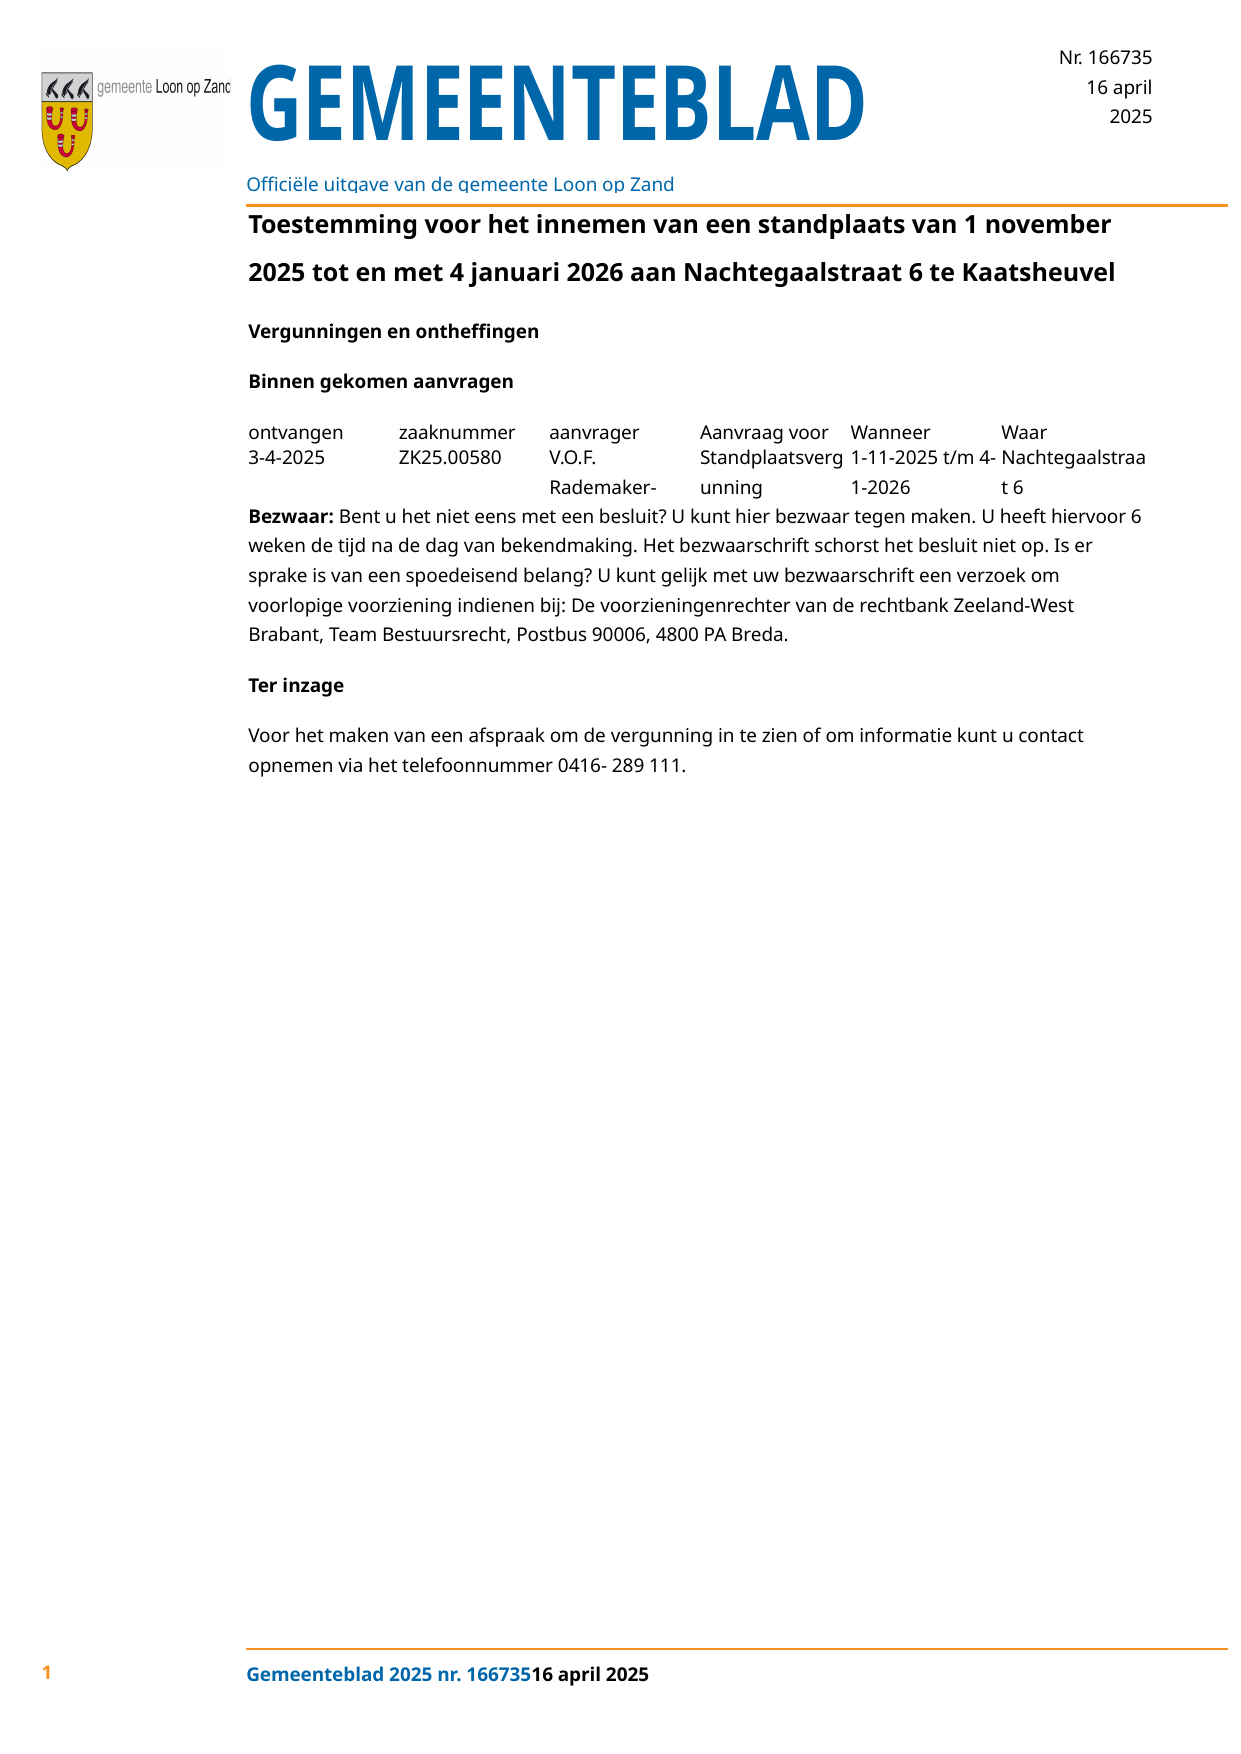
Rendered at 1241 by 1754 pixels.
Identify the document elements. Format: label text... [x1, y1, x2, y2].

text Voor het maken van een afspraak om de vergunning in te zien of om informatie kunt u contact opnemen via het telefoonnummer 0416- 289 111. [248, 722, 1152, 778]
table_header zaaknummer [399, 419, 549, 444]
table_cell ZK25.00580 [399, 445, 549, 500]
picture [41, 47, 231, 172]
table_cell 3-4-2025 [248, 445, 398, 500]
table_header Waar [1001, 419, 1152, 444]
table_header ontvangen [248, 419, 398, 444]
table_header aanvrager [549, 419, 700, 444]
text Binnen gekomen aanvragen [248, 368, 1152, 394]
table_cell V.O.F. Rademaker- [549, 445, 700, 500]
table_cell Standplaatsvergunning [700, 445, 850, 500]
table_header Aanvraag voor [700, 419, 850, 444]
text Toestemming voor het innemen van een standplaats van 1 november 2025 tot en met 4 januari 2026 aan Nachtegaalstraat 6 te Kaatsheuvel [248, 207, 1152, 288]
text Ter inzage [248, 672, 1152, 698]
table_cell Nachtegaalstraat 6 [1001, 445, 1152, 500]
table_header Wanneer [850, 419, 1001, 444]
table_cell 1-11-2025 t/m 4-1-2026 [850, 445, 1001, 500]
text Vergunningen en ontheffingen [248, 318, 1152, 344]
text Bezwaar: Bent u het niet eens met een besluit? U kunt hier bezwaar tegen maken. U heeft hiervoor 6 weken de tijd na de dag van bekendmaking. Het bezwaarschrift schorst het besluit niet op. Is er sprake is van een spoedeisend belang? U kunt gelijk met uw bezwaarschrift een verzoek om voorlopige voorziening indienen bij: De voorzieningenrechter van de rechtbank Zeeland-West Brabant, Team Bestuursrecht, Postbus 90006, 4800 PA Breda. [248, 503, 1152, 647]
